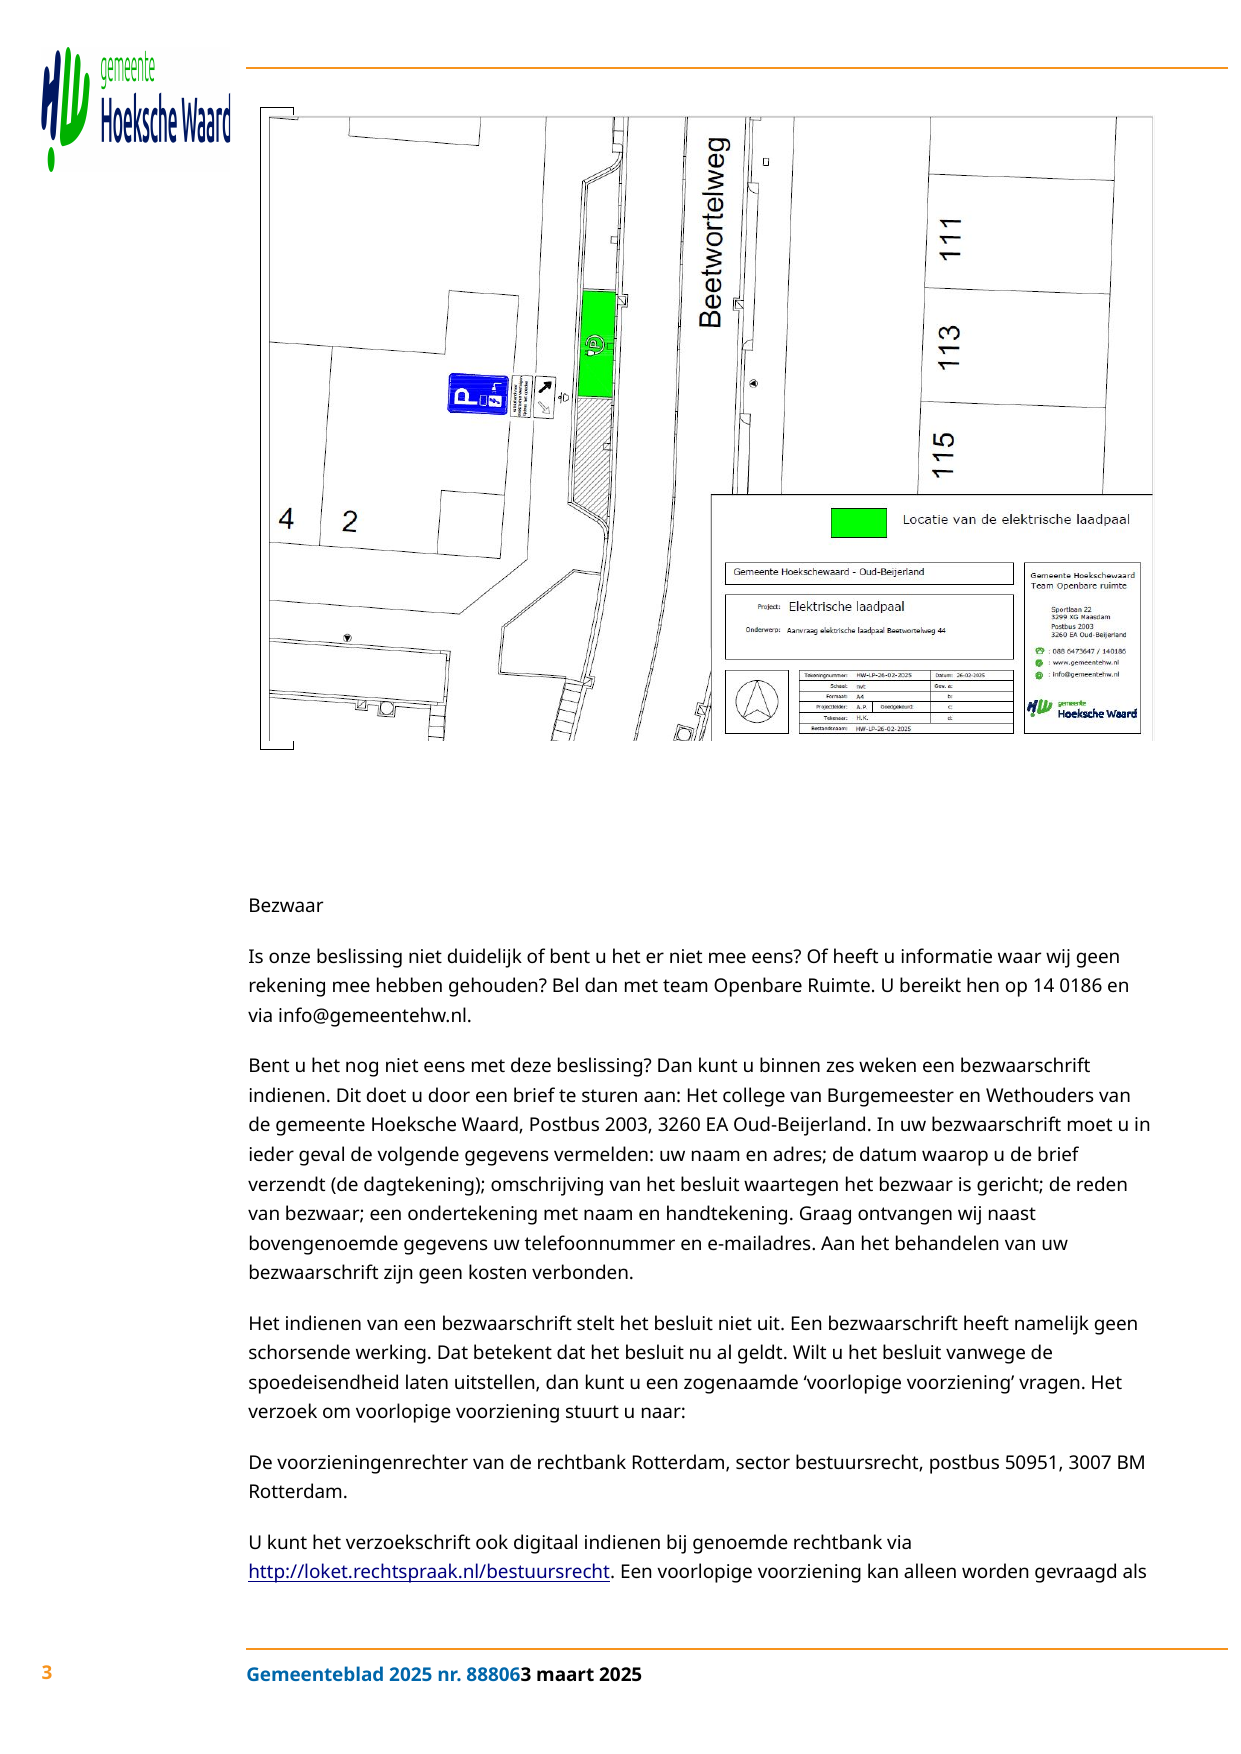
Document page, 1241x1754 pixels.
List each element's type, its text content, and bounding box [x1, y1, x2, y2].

text De voorzieningenrechter van de rechtbank Rotterdam, sector bestuursrecht, postbus 50951, 3007 BM Rotterdam. [248, 1449, 1152, 1504]
text Bezwaar [248, 892, 1152, 918]
picture [41, 47, 231, 172]
text Het indienen van een bezwaarschrift stelt het besluit niet uit. Een bezwaarschrift heeft namelijk geen schorsende werking. Dat betekent dat het besluit nu al geldt. Wilt u het besluit vanwege de spoedeisendheid laten uitstellen, dan kunt u een zogenaamde ‘voorlopige voorziening’ vragen. Het verzoek om voorlopige voorziening stuurt u naar: [248, 1310, 1152, 1424]
text Bent u het nog niet eens met deze beslissing? Dan kunt u binnen zes weken een bezwaarschrift indienen. Dit doet u door een brief te sturen aan: Het college van Burgemeester en Wethouders van de gemeente Hoeksche Waard, Postbus 2003, 3260 EA Oud-Beijerland. In uw bezwaarschrift moet u in ieder geval de volgende gegevens vermelden: uw naam en adres; de datum waarop u de brief verzendt (de dagtekening); omschrijving van het besluit waartegen het bezwaar is gericht; de reden van bezwaar; een ondertekening met naam en handtekening. Graag ontvangen wij naast bovengenoemde gegevens uw telefoonnummer en e-mailadres. Aan het behandelen van uw bezwaarschrift zijn geen kosten verbonden. [248, 1052, 1152, 1285]
text Is onze beslissing niet duidelijk of bent u het er niet mee eens? Of heeft u informatie waar wij geen rekening mee hebben gehouden? Bel dan met team Openbare Ruimte. U bereikt hen op 14 0186 en via info@gemeentehw.nl. [248, 943, 1152, 1028]
picture [268, 115, 1155, 741]
text U kunt het verzoekschrift ook digitaal indienen bij genoemde rechtbank via http://loket.rechtspraak.nl/bestuursrecht. Een voorlopige voorziening kan alleen worden gevraagd als [248, 1529, 1152, 1584]
